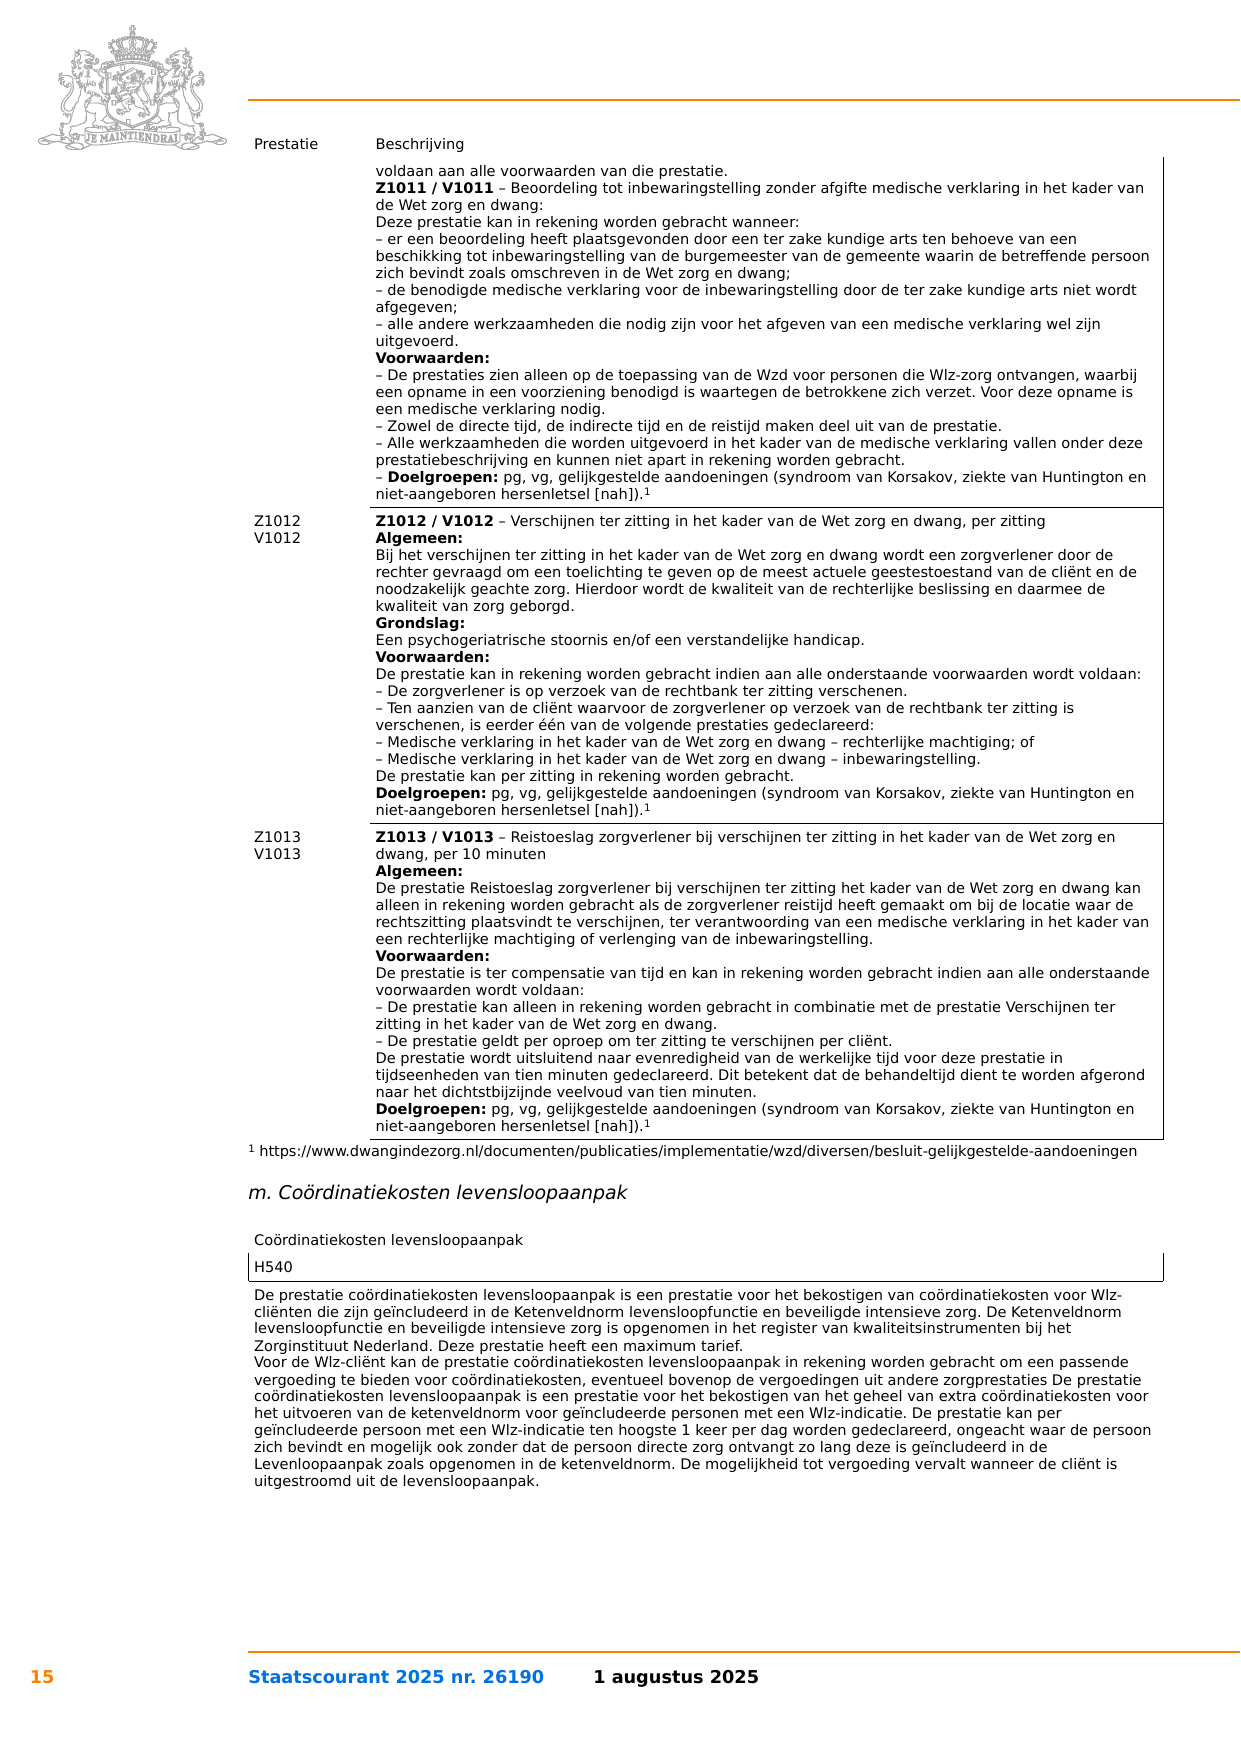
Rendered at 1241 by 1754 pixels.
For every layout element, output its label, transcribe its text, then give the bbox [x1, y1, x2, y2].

table_header Coördinatiekosten levensloopaanpak [249, 1227, 1163, 1253]
table_cell 1 https://www.dwangindezorg.nl/documenten/publicaties/implementatie/wzd/diversen/besluit-gelijkgestelde-aandoeningen [248, 1140, 1163, 1160]
table_cell voldaan aan alle voorwaarden van die prestatie. Z1011 / V1011 – Beoordeling tot inbewaringstelling zonder afgifte medische verklaring in het kader van de Wet zorg en dwang: Deze prestatie kan in rekening worden gebracht wanneer: – er een beoordeling heeft plaatsgevonden door een ter zake kundige arts ten behoeve van een beschikking tot inbewaringstelling van de burgemeester van de gemeente waarin de betreffende persoon zich bevindt zoals omschreven in de Wet zorg en dwang; – de benodigde medische verklaring voor de inbewaringstelling door de ter zake kundige arts niet wordt afgegeven; – alle andere werkzaamheden die nodig zijn voor het afgeven van een medische verklaring wel zijn uitgevoerd. Voorwaarden: – De prestaties zien alleen op de toepassing van de Wzd voor personen die Wlz-zorg ontvangen, waarbij een opname in een voorziening benodigd is waartegen de betrokkene zich verzet. Voor deze opname is een medische verklaring nodig. – Zowel de directe tijd, de indirecte tijd en de reistijd maken deel uit van de prestatie. – Alle werkzaamheden die worden uitgevoerd in het kader van de medische verklaring vallen onder deze prestatiebeschrijving en kunnen niet apart in rekening worden gebracht. – Doelgroepen: pg, vg, gelijkgestelde aandoeningen (syndroom van Korsakov, ziekte van Huntington en niet-aangeboren hersenletsel [nah]).1 [370, 158, 1163, 507]
table_cell Z1013 V1013 [249, 824, 369, 1139]
table_cell De prestatie coördinatiekosten levensloopaanpak is een prestatie voor het bekostigen van coördinatiekosten voor Wlz-cliënten die zijn geïncludeerd in de Ketenveldnorm levensloopfunctie en beveiligde intensieve zorg. De Ketenveldnorm levensloopfunctie en beveiligde intensieve zorg is opgenomen in het register van kwaliteitsinstrumenten bij het Zorginstituut Nederland. Deze prestatie heeft een maximum tarief. Voor de Wlz-cliënt kan de prestatie coördinatiekosten levensloopaanpak in rekening worden gebracht om een passende vergoeding te bieden voor coördinatiekosten, eventueel bovenop de vergoedingen uit andere zorgprestaties De prestatie coördinatiekosten levensloopaanpak is een prestatie voor het bekostigen van het geheel van extra coördinatiekosten voor het uitvoeren van de ketenveldnorm voor geïncludeerde personen met een Wlz-indicatie. De prestatie kan per geïncludeerde persoon met een Wlz-indicatie ten hoogste 1 keer per dag worden gedeclareerd, ongeacht waar de persoon zich bevindt en mogelijk ook zonder dat de persoon directe zorg ontvangt zo lang deze is geïncludeerd in de Levenloopaanpak zoals opgenomen in de ketenveldnorm. De mogelijkheid tot vergoeding vervalt wanneer de cliënt is uitgestroomd uit de levensloopaanpak. [249, 1282, 1163, 1495]
table_cell Z1012 / V1012 – Verschijnen ter zitting in het kader van de Wet zorg en dwang, per zitting Algemeen: Bij het verschijnen ter zitting in het kader van de Wet zorg en dwang wordt een zorgverlener door de rechter gevraagd om een toelichting te geven op de meest actuele geestestoestand van de cliënt en de noodzakelijk geachte zorg. Hierdoor wordt de kwaliteit van de rechterlijke beslissing en daarmee de kwaliteit van zorg geborgd. Grondslag: Een psychogeriatrische stoornis en/of een verstandelijke handicap. Voorwaarden: De prestatie kan in rekening worden gebracht indien aan alle onderstaande voorwaarden wordt voldaan: – De zorgverlener is op verzoek van de rechtbank ter zitting verschenen. – Ten aanzien van de cliënt waarvoor de zorgverlener op verzoek van de rechtbank ter zitting is verschenen, is eerder één van de volgende prestaties gedeclareerd: – Medische verklaring in het kader van de Wet zorg en dwang – rechterlijke machtiging; of – Medische verklaring in het kader van de Wet zorg en dwang – inbewaringstelling. De prestatie kan per zitting in rekening worden gebracht. Doelgroepen: pg, vg, gelijkgestelde aandoeningen (syndroom van Korsakov, ziekte van Huntington en niet-aangeboren hersenletsel [nah]).1 [370, 508, 1163, 823]
table_cell H540 [249, 1254, 1163, 1281]
picture [38, 25, 227, 150]
table_cell Z1013 / V1013 – Reistoeslag zorgverlener bij verschijnen ter zitting in het kader van de Wet zorg en dwang, per 10 minuten Algemeen: De prestatie Reistoeslag zorgverlener bij verschijnen ter zitting het kader van de Wet zorg en dwang kan alleen in rekening worden gebracht als de zorgverlener reistijd heeft gemaakt om bij de locatie waar de rechtszitting plaatsvindt te verschijnen, ter verantwoording van een medische verklaring in het kader van een rechterlijke machtiging of verlenging van de inbewaringstelling. Voorwaarden: De prestatie is ter compensatie van tijd en kan in rekening worden gebracht indien aan alle onderstaande voorwaarden wordt voldaan: – De prestatie kan alleen in rekening worden gebracht in combinatie met de prestatie Verschijnen ter zitting in het kader van de Wet zorg en dwang. – De prestatie geldt per oproep om ter zitting te verschijnen per cliënt. De prestatie wordt uitsluitend naar evenredigheid van de werkelijke tijd voor deze prestatie in tijdseenheden van tien minuten gedeclareerd. Dit betekent dat de behandeltijd dient te worden afgerond naar het dichtstbijzijnde veelvoud van tien minuten. Doelgroepen: pg, vg, gelijkgestelde aandoeningen (syndroom van Korsakov, ziekte van Huntington en niet-aangeboren hersenletsel [nah]).1 [370, 824, 1163, 1139]
table_cell [249, 158, 369, 507]
subtitle m. Coördinatiekosten levensloopaanpak [248, 1182, 1163, 1204]
table_header Beschrijving [370, 131, 1163, 157]
table_header Prestatie [249, 131, 369, 157]
table_cell Z1012 V1012 [249, 508, 369, 823]
